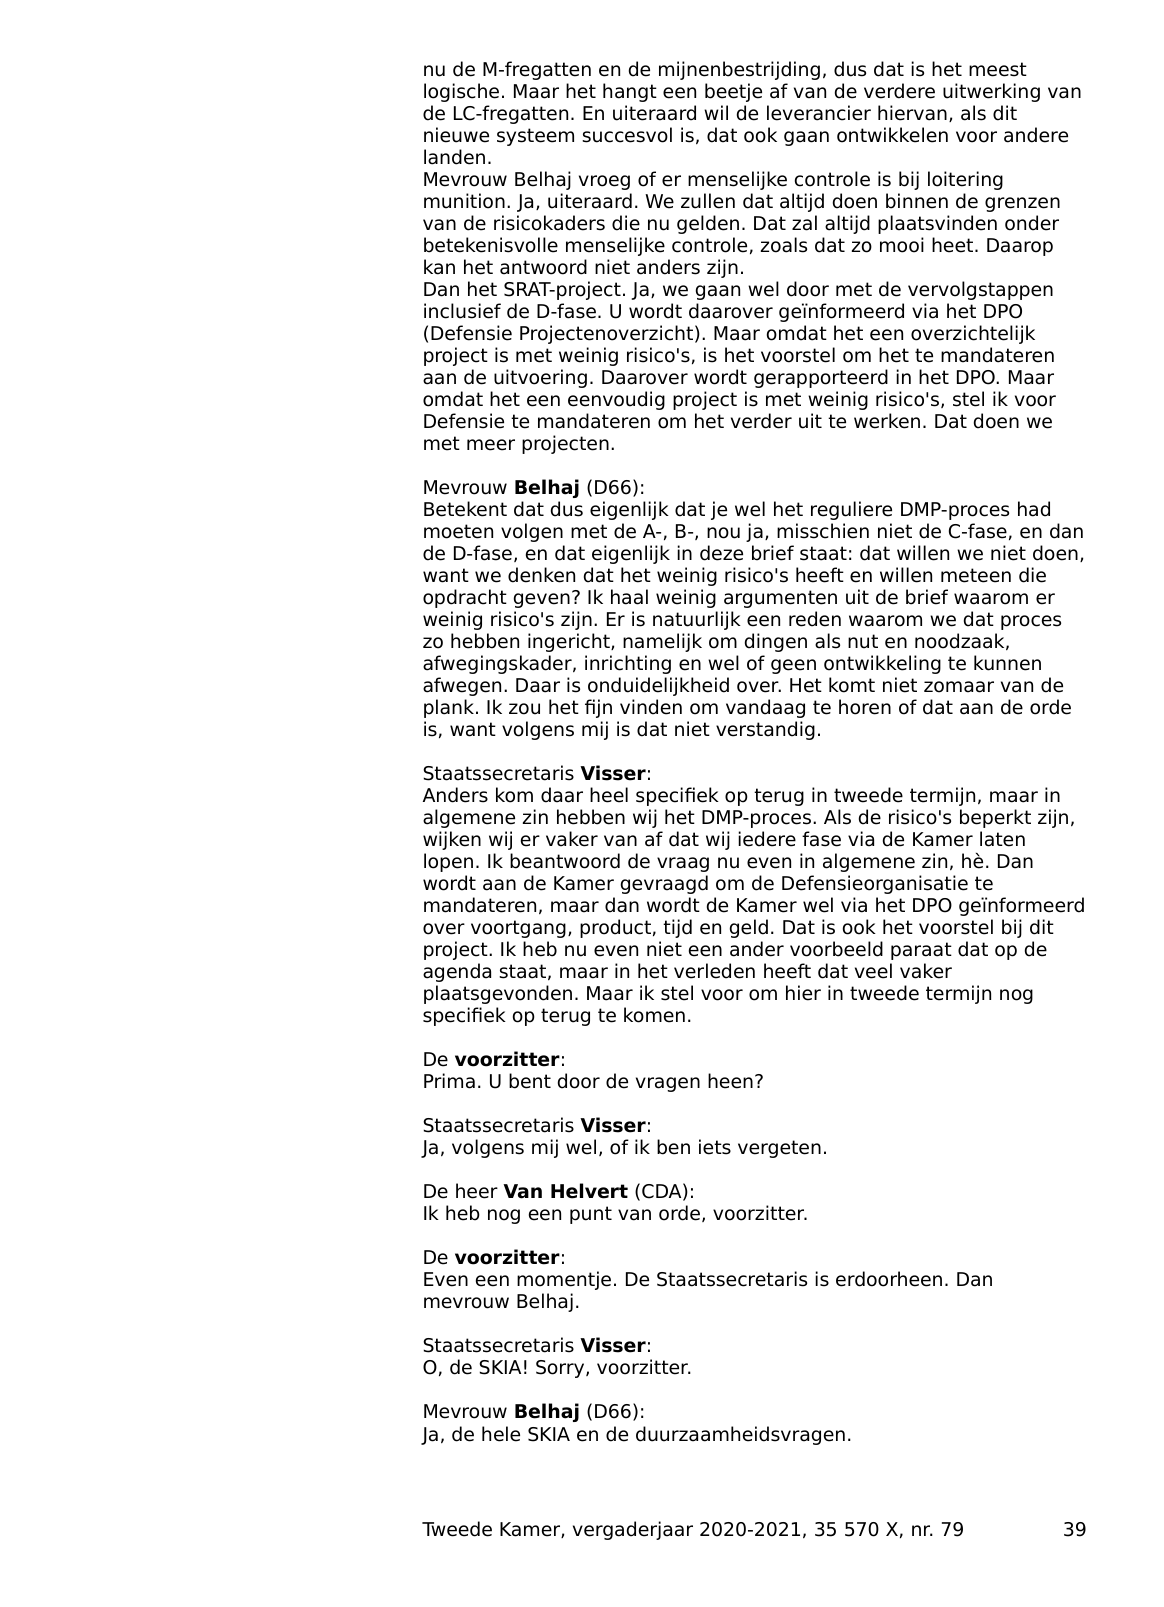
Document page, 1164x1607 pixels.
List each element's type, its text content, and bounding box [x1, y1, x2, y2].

text Dan het SRAT-project. Ja, we gaan wel door met de vervolgstappen inclusief de D-fase. U wordt daarover geïnformeerd via het DPO (Defensie Projectenoverzicht). Maar omdat het een overzichtelijk project is met weinig risico's, is het voorstel om het te mandateren aan de uitvoering. Daarover wordt gerapporteerd in het DPO. Maar omdat het een eenvoudig project is met weinig risico's, stel ik voor Defensie te mandateren om het verder uit te werken. Dat doen we met meer projecten. [422, 279, 1087, 455]
text De heer Van Helvert (CDA): [422, 1181, 1087, 1203]
text Ja, volgens mij wel, of ik ben iets vergeten. [422, 1137, 1087, 1159]
text De voorzitter: [422, 1049, 1087, 1071]
text Staatssecretaris Visser: [422, 763, 1087, 785]
text nu de M-fregatten en de mijnenbestrijding, dus dat is het meest logische. Maar het hangt een beetje af van de verdere uitwerking van de LC-fregatten. En uiteraard wil de leverancier hiervan, als dit nieuwe systeem succesvol is, dat ook gaan ontwikkelen voor andere landen. [422, 59, 1087, 169]
text Mevrouw Belhaj (D66): [422, 1401, 1087, 1423]
text Mevrouw Belhaj vroeg of er menselijke controle is bij loitering munition. Ja, uiteraard. We zullen dat altijd doen binnen de grenzen van de risicokaders die nu gelden. Dat zal altijd plaatsvinden onder betekenisvolle menselijke controle, zoals dat zo mooi heet. Daarop kan het antwoord niet anders zijn. [422, 169, 1087, 279]
text Anders kom daar heel specifiek op terug in tweede termijn, maar in algemene zin hebben wij het DMP-proces. Als de risico's beperkt zijn, wijken wij er vaker van af dat wij iedere fase via de Kamer laten lopen. Ik beantwoord de vraag nu even in algemene zin, hè. Dan wordt aan de Kamer gevraagd om de Defensieorganisatie te mandateren, maar dan wordt de Kamer wel via het DPO geïnformeerd over voortgang, product, tijd en geld. Dat is ook het voorstel bij dit project. Ik heb nu even niet een ander voorbeeld paraat dat op de agenda staat, maar in het verleden heeft dat veel vaker plaatsgevonden. Maar ik stel voor om hier in tweede termijn nog specifiek op terug te komen. [422, 785, 1087, 1027]
text Staatssecretaris Visser: [422, 1335, 1087, 1357]
text O, de SKIA! Sorry, voorzitter. [422, 1357, 1087, 1379]
text De voorzitter: [422, 1247, 1087, 1269]
text Ik heb nog een punt van orde, voorzitter. [422, 1203, 1087, 1225]
text Even een momentje. De Staatssecretaris is erdoorheen. Dan mevrouw Belhaj. [422, 1269, 1087, 1313]
text Staatssecretaris Visser: [422, 1115, 1087, 1137]
text Ja, de hele SKIA en de duurzaamheidsvragen. [422, 1423, 1087, 1445]
text Betekent dat dus eigenlijk dat je wel het reguliere DMP-proces had moeten volgen met de A-, B-, nou ja, misschien niet de C-fase, en dan de D-fase, en dat eigenlijk in deze brief staat: dat willen we niet doen, want we denken dat het weinig risico's heeft en willen meteen die opdracht geven? Ik haal weinig argumenten uit de brief waarom er weinig risico's zijn. Er is natuurlijk een reden waarom we dat proces zo hebben ingericht, namelijk om dingen als nut en noodzaak, afwegingskader, inrichting en wel of geen ontwikkeling te kunnen afwegen. Daar is onduidelijkheid over. Het komt niet zomaar van de plank. Ik zou het fijn vinden om vandaag te horen of dat aan de orde is, want volgens mij is dat niet verstandig. [422, 499, 1087, 741]
text Mevrouw Belhaj (D66): [422, 477, 1087, 499]
text Prima. U bent door de vragen heen? [422, 1071, 1087, 1093]
